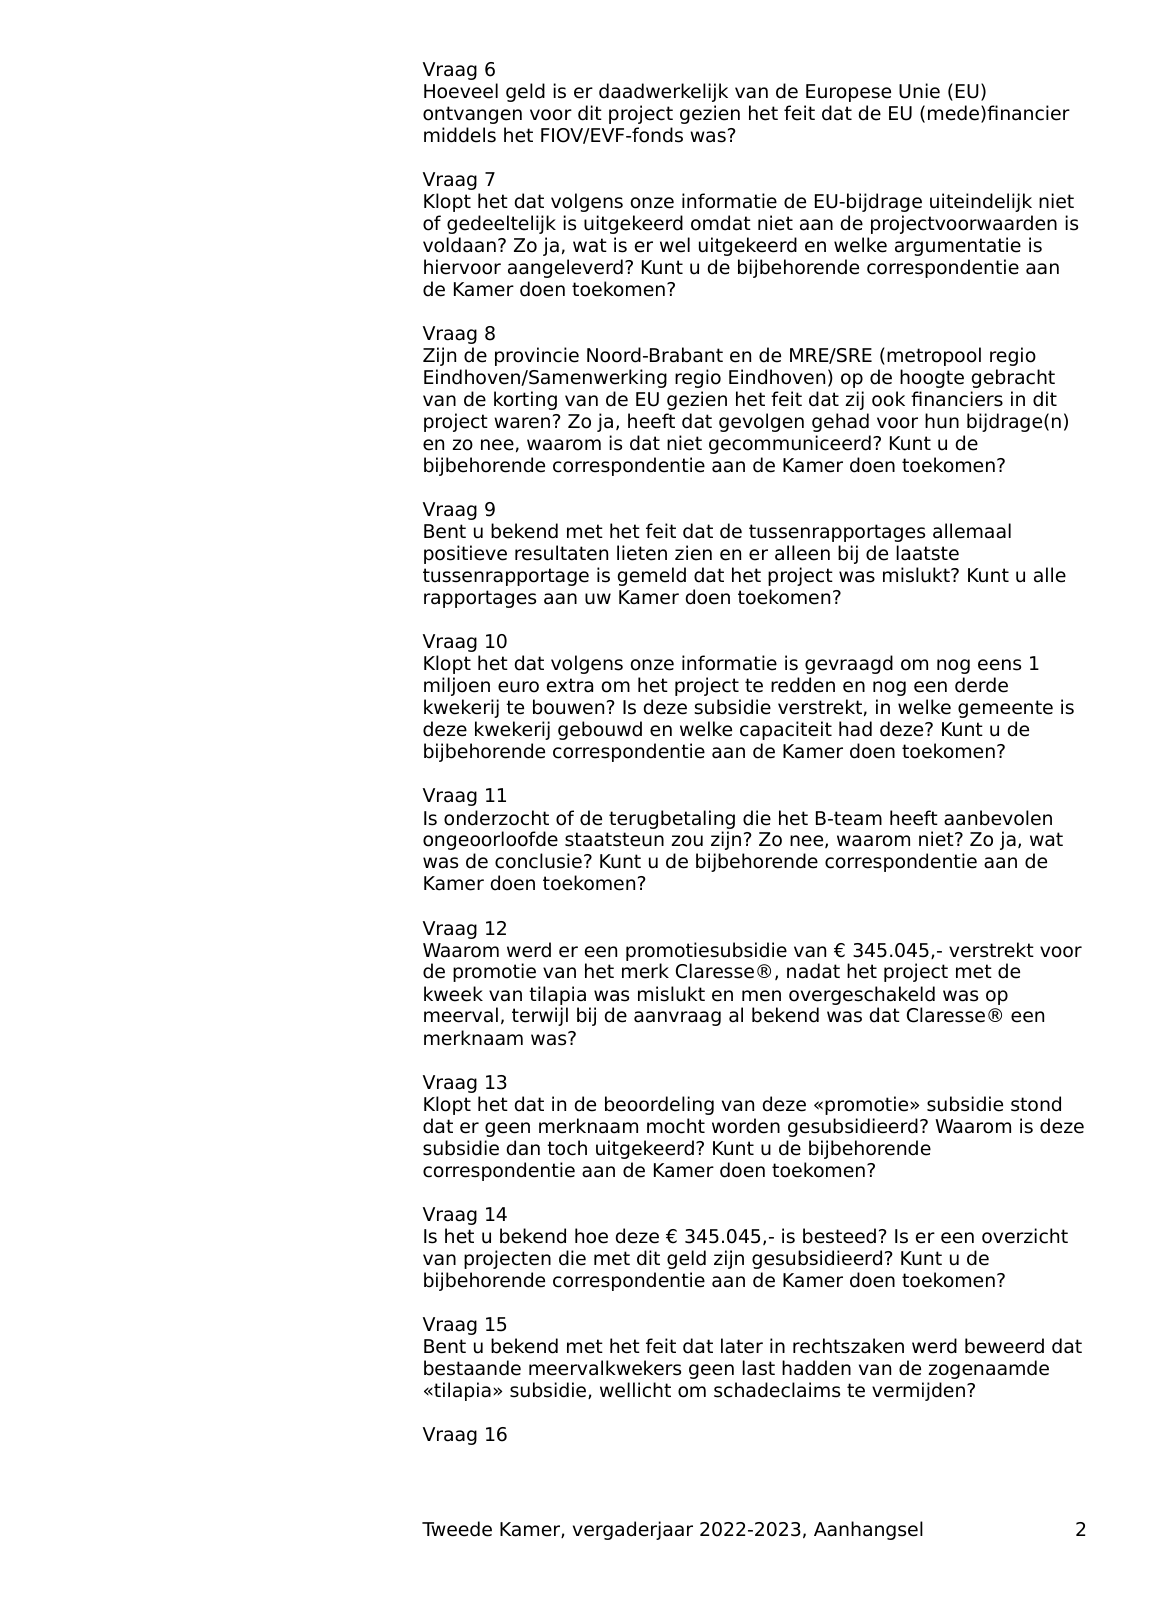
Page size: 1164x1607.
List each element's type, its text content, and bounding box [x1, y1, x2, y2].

text Vraag 14 [422, 1204, 1087, 1226]
text Vraag 7 [422, 169, 1087, 191]
text Klopt het dat in de beoordeling van deze «promotie» subsidie stond dat er geen merknaam mocht worden gesubsidieerd? Waarom is deze subsidie dan toch uitgekeerd? Kunt u de bijbehorende correspondentie aan de Kamer doen toekomen? [422, 1093, 1087, 1181]
text Vraag 15 [422, 1314, 1087, 1336]
text Bent u bekend met het feit dat de tussenrapportages allemaal positieve resultaten lieten zien en er alleen bij de laatste tussenrapportage is gemeld dat het project was mislukt? Kunt u alle rapportages aan uw Kamer doen toekomen? [422, 521, 1087, 609]
text Klopt het dat volgens onze informatie de EU-bijdrage uiteindelijk niet of gedeeltelijk is uitgekeerd omdat niet aan de projectvoorwaarden is voldaan? Zo ja, wat is er wel uitgekeerd en welke argumentatie is hiervoor aangeleverd? Kunt u de bijbehorende correspondentie aan de Kamer doen toekomen? [422, 191, 1087, 301]
text Vraag 6 [422, 59, 1087, 81]
text Vraag 11 [422, 785, 1087, 807]
text Vraag 13 [422, 1072, 1087, 1093]
text Vraag 12 [422, 917, 1087, 939]
text Bent u bekend met het feit dat later in rechtszaken werd beweerd dat bestaande meervalkwekers geen last hadden van de zogenaamde «tilapia» subsidie, wellicht om schadeclaims te vermijden? [422, 1336, 1087, 1402]
text Is het u bekend hoe deze € 345.045,- is besteed? Is er een overzicht van projecten die met dit geld zijn gesubsidieerd? Kunt u de bijbehorende correspondentie aan de Kamer doen toekomen? [422, 1226, 1087, 1292]
text Zijn de provincie Noord-Brabant en de MRE/SRE (metropool regio Eindhoven/Samenwerking regio Eindhoven) op de hoogte gebracht van de korting van de EU gezien het feit dat zij ook financiers in dit project waren? Zo ja, heeft dat gevolgen gehad voor hun bijdrage(n) en zo nee, waarom is dat niet gecommuniceerd? Kunt u de bijbehorende correspondentie aan de Kamer doen toekomen? [422, 345, 1087, 477]
text Vraag 10 [422, 631, 1087, 653]
text Waarom werd er een promotiesubsidie van € 345.045,- verstrekt voor de promotie van het merk Claresse®, nadat het project met de kweek van tilapia was mislukt en men overgeschakeld was op meerval, terwijl bij de aanvraag al bekend was dat Claresse® een merknaam was? [422, 939, 1087, 1049]
text Vraag 9 [422, 499, 1087, 521]
text Klopt het dat volgens onze informatie is gevraagd om nog eens 1 miljoen euro extra om het project te redden en nog een derde kwekerij te bouwen? Is deze subsidie verstrekt, in welke gemeente is deze kwekerij gebouwd en welke capaciteit had deze? Kunt u de bijbehorende correspondentie aan de Kamer doen toekomen? [422, 653, 1087, 763]
text Is onderzocht of de terugbetaling die het B-team heeft aanbevolen ongeoorloofde staatsteun zou zijn? Zo nee, waarom niet? Zo ja, wat was de conclusie? Kunt u de bijbehorende correspondentie aan de Kamer doen toekomen? [422, 807, 1087, 895]
text Hoeveel geld is er daadwerkelijk van de Europese Unie (EU) ontvangen voor dit project gezien het feit dat de EU (mede)financier middels het FIOV/EVF-fonds was? [422, 81, 1087, 147]
text Vraag 16 [422, 1424, 1087, 1446]
text Vraag 8 [422, 323, 1087, 345]
